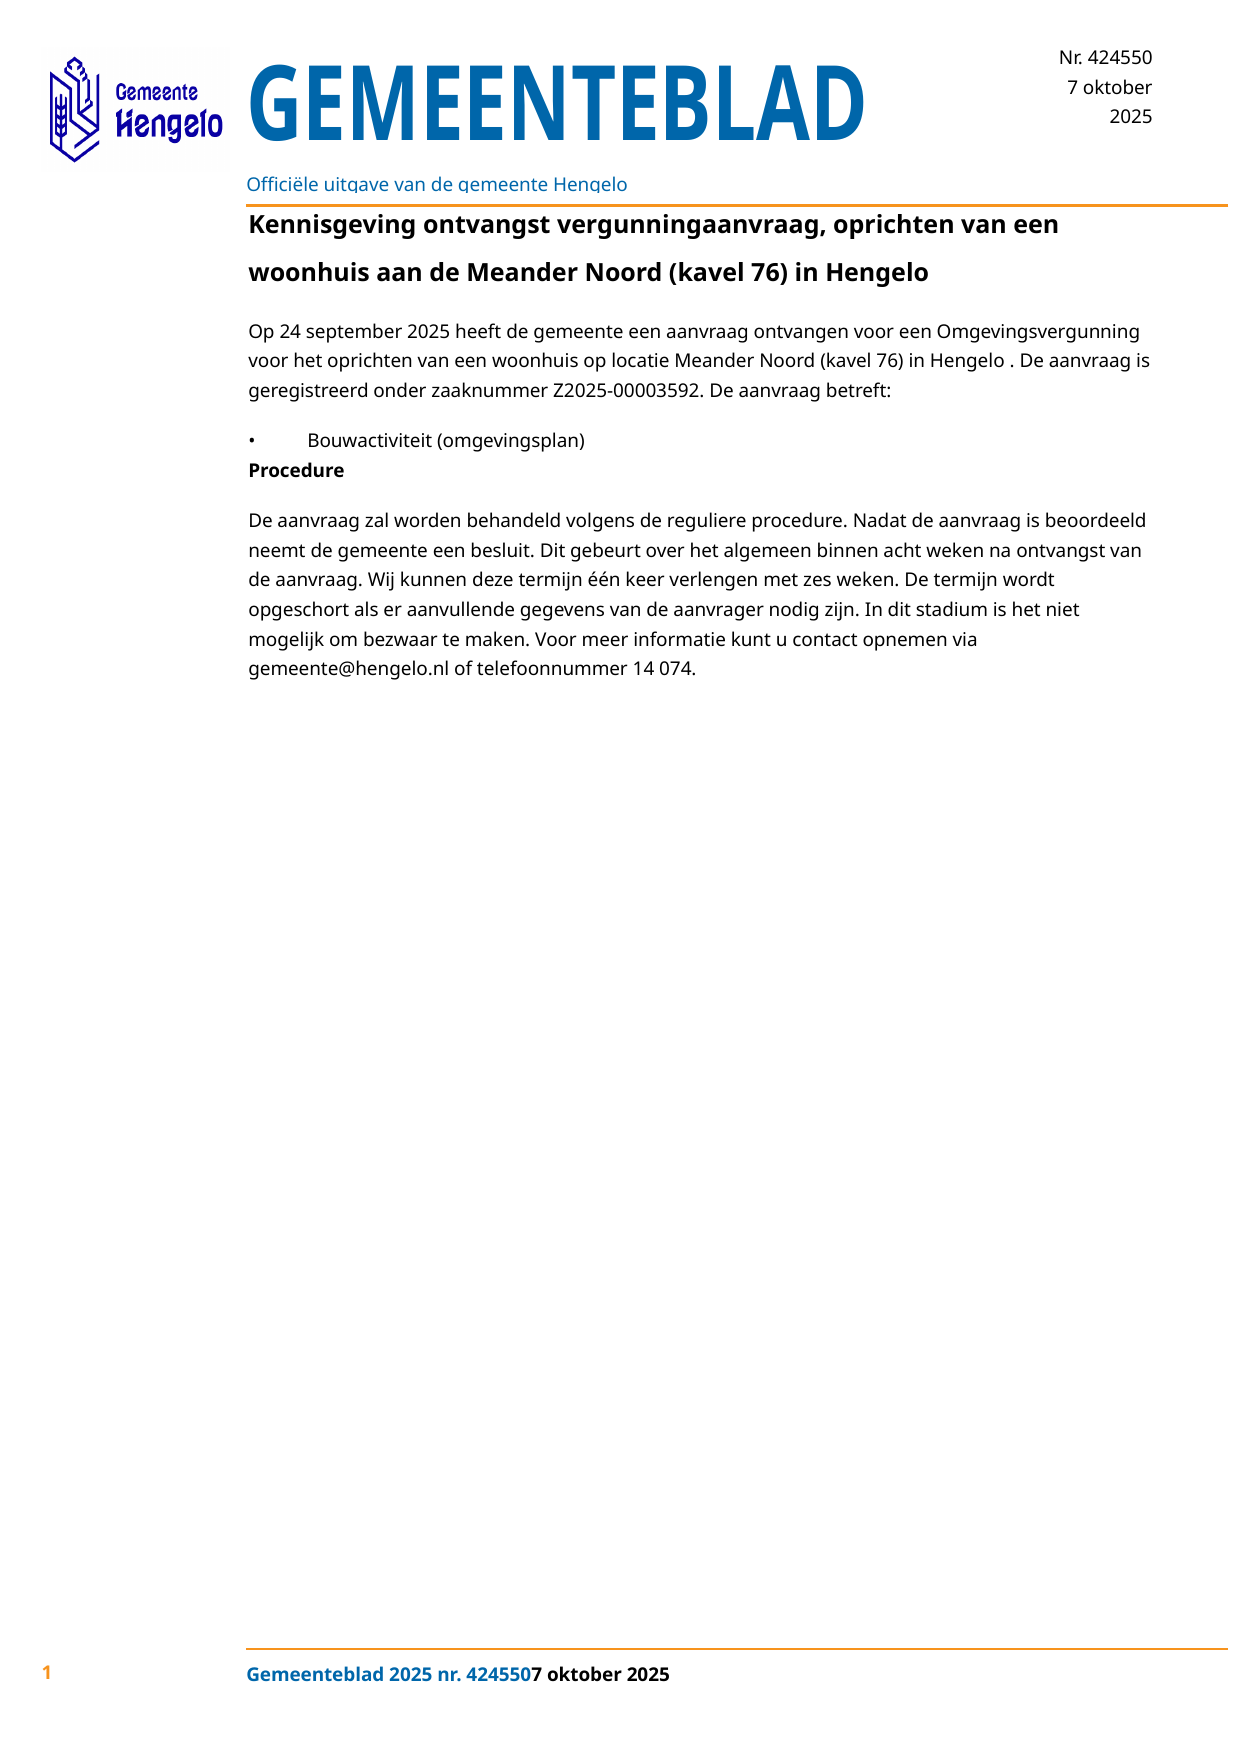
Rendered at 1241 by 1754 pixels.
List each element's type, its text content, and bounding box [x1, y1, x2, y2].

picture [41, 47, 231, 172]
text Procedure [248, 457, 1152, 483]
text De aanvraag zal worden behandeld volgens de reguliere procedure. Nadat de aanvraag is beoordeeld neemt de gemeente een besluit. Dit gebeurt over het algemeen binnen acht weken na ontvangst van de aanvraag. Wij kunnen deze termijn één keer verlengen met zes weken. De termijn wordt opgeschort als er aanvullende gegevens van de aanvrager nodig zijn. In dit stadium is het niet mogelijk om bezwaar te maken. Voor meer informatie kunt u contact opnemen via gemeente@hengelo.nl of telefoonnummer 14 074. [248, 507, 1152, 681]
text Op 24 september 2025 heeft de gemeente een aanvraag ontvangen voor een Omgevingsvergunning voor het oprichten van een woonhuis op locatie Meander Noord (kavel 76) in Hengelo . De aanvraag is geregistreerd onder zaaknummer Z2025-00003592. De aanvraag betreft: [248, 318, 1152, 403]
list Bouwactiviteit (omgevingsplan) [248, 427, 1152, 453]
text Kennisgeving ontvangst vergunningaanvraag, oprichten van een woonhuis aan de Meander Noord (kavel 76) in Hengelo [248, 207, 1152, 288]
